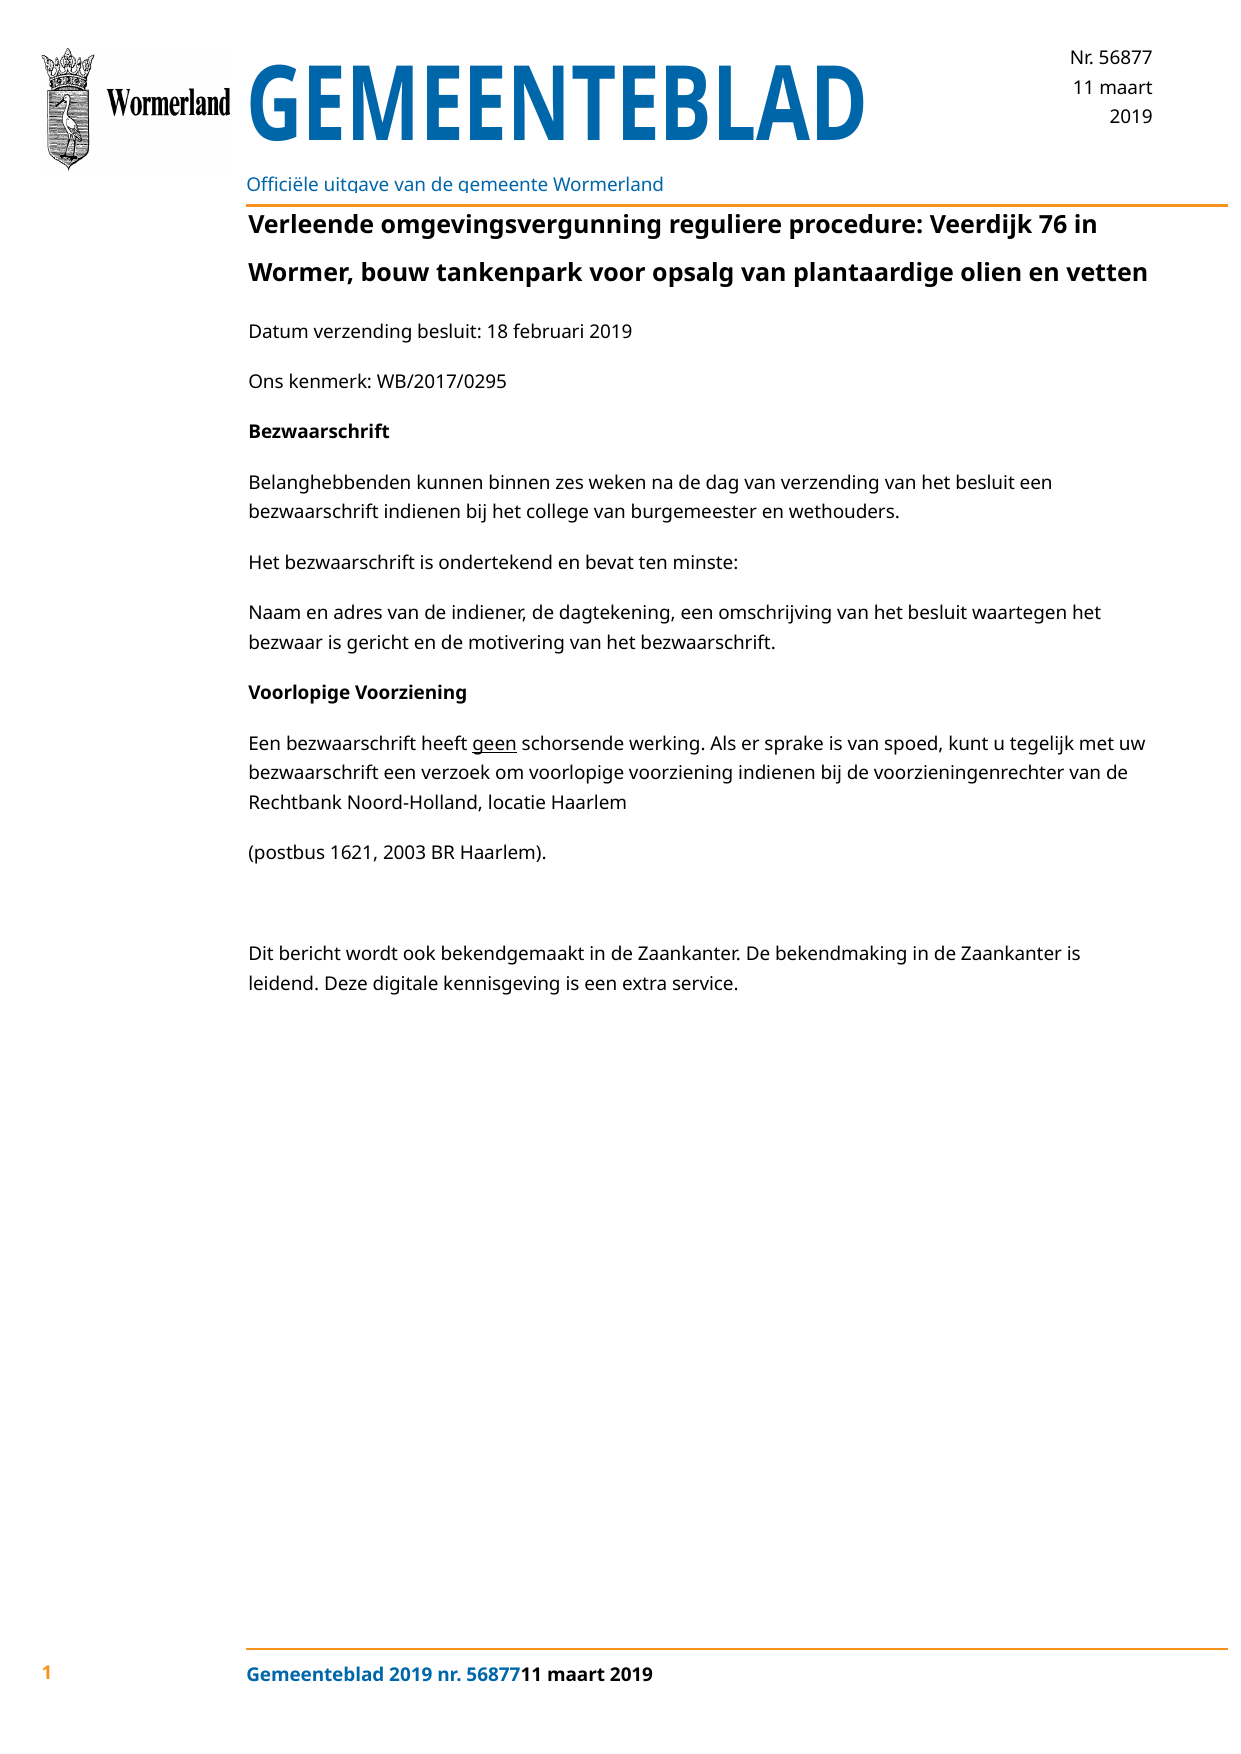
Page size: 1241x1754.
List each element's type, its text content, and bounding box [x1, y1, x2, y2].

text (postbus 1621, 2003 BR Haarlem). [248, 839, 1152, 865]
picture [41, 47, 231, 172]
text Verleende omgevingsvergunning reguliere procedure: Veerdijk 76 in Wormer, bouw tankenpark voor opsalg van plantaardige olien en vetten [248, 207, 1152, 288]
text Dit bericht wordt ook bekendgemaakt in de Zaankanter. De bekendmaking in de Zaankanter is leidend. Deze digitale kennisgeving is een extra service. [248, 940, 1152, 996]
text Naam en adres van de indiener, de dagtekening, een omschrijving van het besluit waartegen het bezwaar is gericht en de motivering van het bezwaarschrift. [248, 599, 1152, 655]
text Voorlopige Voorziening [248, 679, 1152, 705]
text Datum verzending besluit: 18 februari 2019 [248, 318, 1152, 344]
text Bezwaarschrift [248, 419, 1152, 444]
text Een bezwaarschrift heeft geen schorsende werking. Als er sprake is van spoed, kunt u tegelijk met uw bezwaarschrift een verzoek om voorlopige voorziening indienen bij de voorzieningenrechter van de Rechtbank Noord-Holland, locatie Haarlem [248, 730, 1152, 815]
text Het bezwaarschrift is ondertekend en bevat ten minste: [248, 549, 1152, 575]
text Ons kenmerk: WB/2017/0295 [248, 368, 1152, 394]
text Belanghebbenden kunnen binnen zes weken na de dag van verzending van het besluit een bezwaarschrift indienen bij het college van burgemeester en wethouders. [248, 469, 1152, 524]
